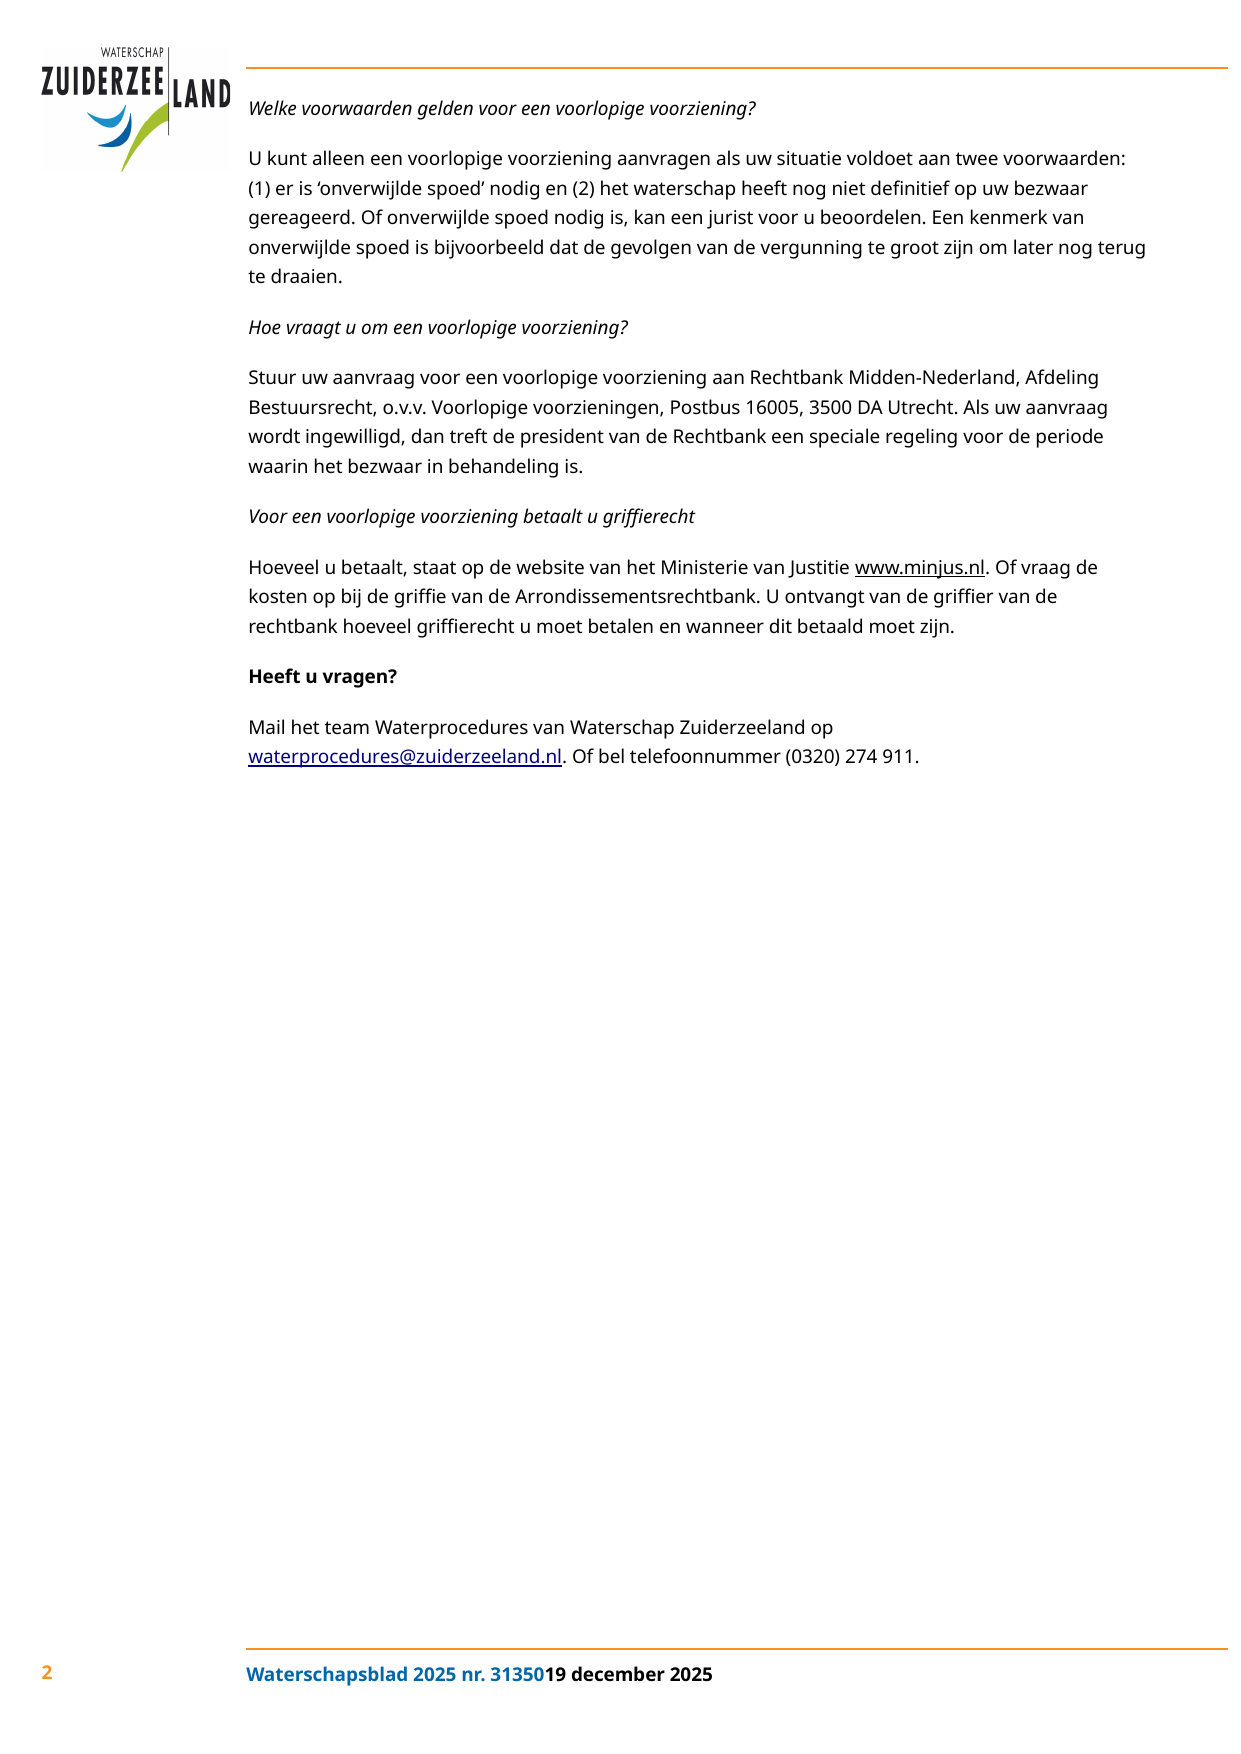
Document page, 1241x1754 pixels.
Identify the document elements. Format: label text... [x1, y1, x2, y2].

picture [41, 47, 231, 172]
text U kunt alleen een voorlopige voorziening aanvragen als uw situatie voldoet aan twee voorwaarden: (1) er is ‘onverwijlde spoed’ nodig en (2) het waterschap heeft nog niet definitief op uw bezwaar gereageerd. Of onverwijlde spoed nodig is, kan een jurist voor u beoordelen. Een kenmerk van onverwijlde spoed is bijvoorbeeld dat de gevolgen van de vergunning te groot zijn om later nog terug te draaien. [248, 145, 1152, 289]
text Hoe vraagt u om een voorlopige voorziening? [248, 314, 1152, 340]
text Voor een voorlopige voorziening betaalt u griffierecht [248, 503, 1152, 529]
text Welke voorwaarden gelden voor een voorlopige voorziening? [248, 95, 1152, 121]
text Hoeveel u betaalt, staat op de website van het Ministerie van Justitie www.minjus.nl. Of vraag de kosten op bij de griffie van de Arrondissementsrechtbank. U ontvangt van de griffier van de rechtbank hoeveel griffierecht u moet betalen en wanneer dit betaald moet zijn. [248, 554, 1152, 639]
text Heeft u vragen? [248, 663, 1152, 689]
text Mail het team Waterprocedures van Waterschap Zuiderzeeland op waterprocedures@zuiderzeeland.nl. Of bel telefoonnummer (0320) 274 911. [248, 714, 1152, 769]
text Stuur uw aanvraag voor een voorlopige voorziening aan Rechtbank Midden-Nederland, Afdeling Bestuursrecht, o.v.v. Voorlopige voorzieningen, Postbus 16005, 3500 DA Utrecht. Als uw aanvraag wordt ingewilligd, dan treft de president van de Rechtbank een speciale regeling voor de periode waarin het bezwaar in behandeling is. [248, 364, 1152, 479]
